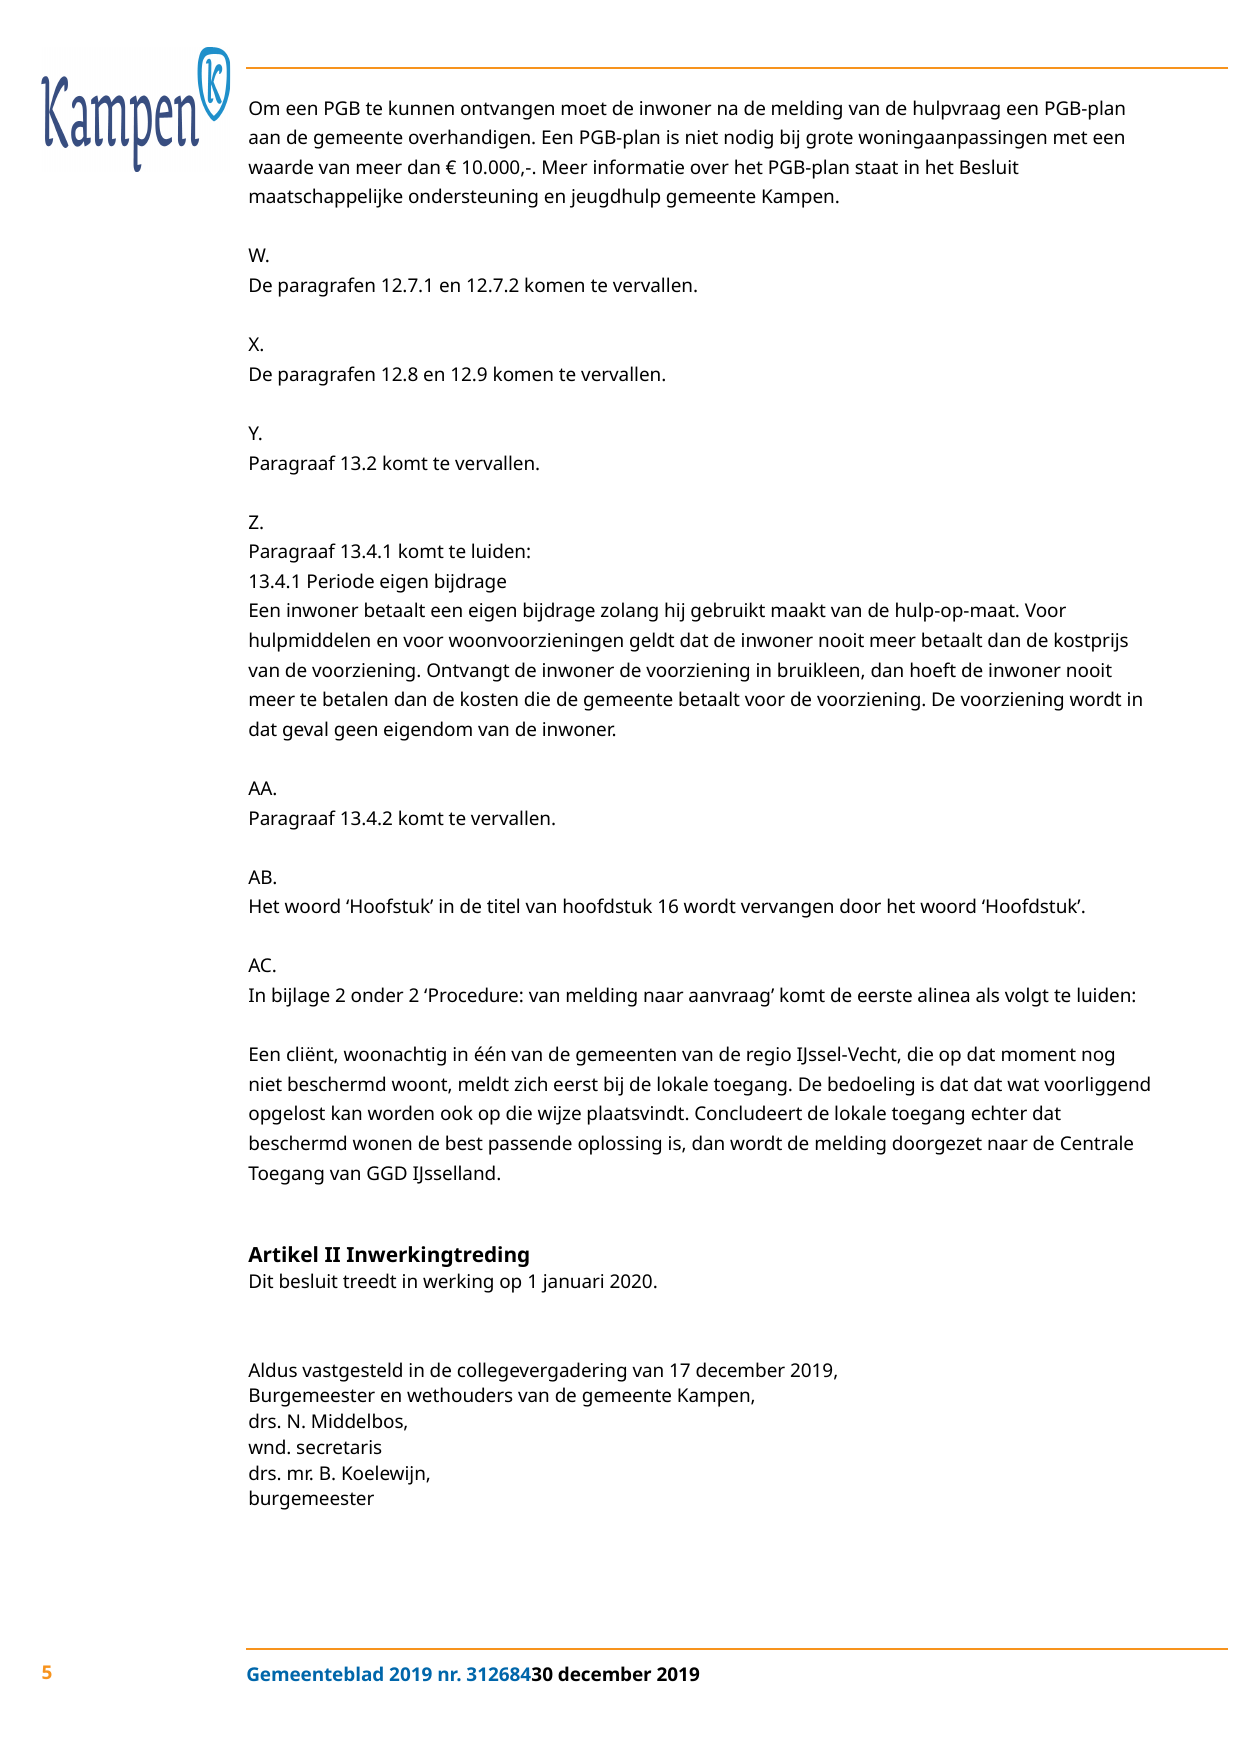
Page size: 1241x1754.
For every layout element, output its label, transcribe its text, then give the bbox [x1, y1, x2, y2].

text Burgemeester en wethouders van de gemeente Kampen, [248, 1383, 1152, 1408]
text 13.4.1 Periode eigen bijdrage [248, 568, 1152, 594]
text Een cliënt, woonachtig in één van de gemeenten van de regio IJssel-Vecht, die op dat moment nog niet beschermd woont, meldt zich eerst bij de lokale toegang. De bedoeling is dat dat wat voorliggend opgelost kan worden ook op die wijze plaatsvindt. Concludeert de lokale toegang echter dat beschermd wonen de best passende oplossing is, dan wordt de melding doorgezet naar de Centrale Toegang van GGD IJsselland. [248, 1041, 1152, 1186]
text De paragrafen 12.8 en 12.9 komen te vervallen. [248, 361, 1152, 387]
text Z. [248, 509, 1152, 535]
text Paragraaf 13.4.1 komt te luiden: [248, 538, 1152, 564]
text De paragrafen 12.7.1 en 12.7.2 komen te vervallen. [248, 272, 1152, 298]
text burgemeester [248, 1486, 1152, 1511]
text AC. [248, 953, 1152, 978]
picture [41, 47, 231, 172]
text Het woord ‘Hoofstuk’ in de titel van hoofdstuk 16 wordt vervangen door het woord ‘Hoofdstuk’. [248, 893, 1152, 919]
text X. [248, 331, 1152, 357]
text Een inwoner betaalt een eigen bijdrage zolang hij gebruikt maakt van de hulp-op-maat. Voor hulpmiddelen en voor woonvoorzieningen geldt dat de inwoner nooit meer betaalt dan de kostprijs van de voorziening. Ontvangt de inwoner de voorziening in bruikleen, dan hoeft de inwoner nooit meer te betalen dan de kosten die de gemeente betaalt voor de voorziening. De voorziening wordt in dat geval geen eigendom van de inwoner. [248, 598, 1152, 742]
text Paragraaf 13.2 komt te vervallen. [248, 450, 1152, 476]
text drs. N. Middelbos, [248, 1408, 1152, 1434]
text wnd. secretaris [248, 1434, 1152, 1460]
text W. [248, 243, 1152, 268]
text In bijlage 2 onder 2 ‘Procedure: van melding naar aanvraag’ komt de eerste alinea als volgt te luiden: [248, 982, 1152, 1008]
text Om een PGB te kunnen ontvangen moet de inwoner na de melding van de hulpvraag een PGB-plan aan de gemeente overhandigen. Een PGB-plan is niet nodig bij grote woningaanpassingen met een waarde van meer dan € 10.000,-. Meer informatie over het PGB-plan staat in het Besluit maatschappelijke ondersteuning en jeugdhulp gemeente Kampen. [248, 95, 1152, 209]
text Aldus vastgesteld in de collegevergadering van 17 december 2019, [248, 1357, 1152, 1383]
text AB. [248, 864, 1152, 890]
text Y. [248, 420, 1152, 446]
text drs. mr. B. Koelewijn, [248, 1460, 1152, 1486]
text Dit besluit treedt in werking op 1 januari 2020. [248, 1268, 1152, 1294]
text Paragraaf 13.4.2 komt te vervallen. [248, 805, 1152, 831]
text Artikel II Inwerkingtreding [248, 1240, 1152, 1268]
text AA. [248, 775, 1152, 801]
